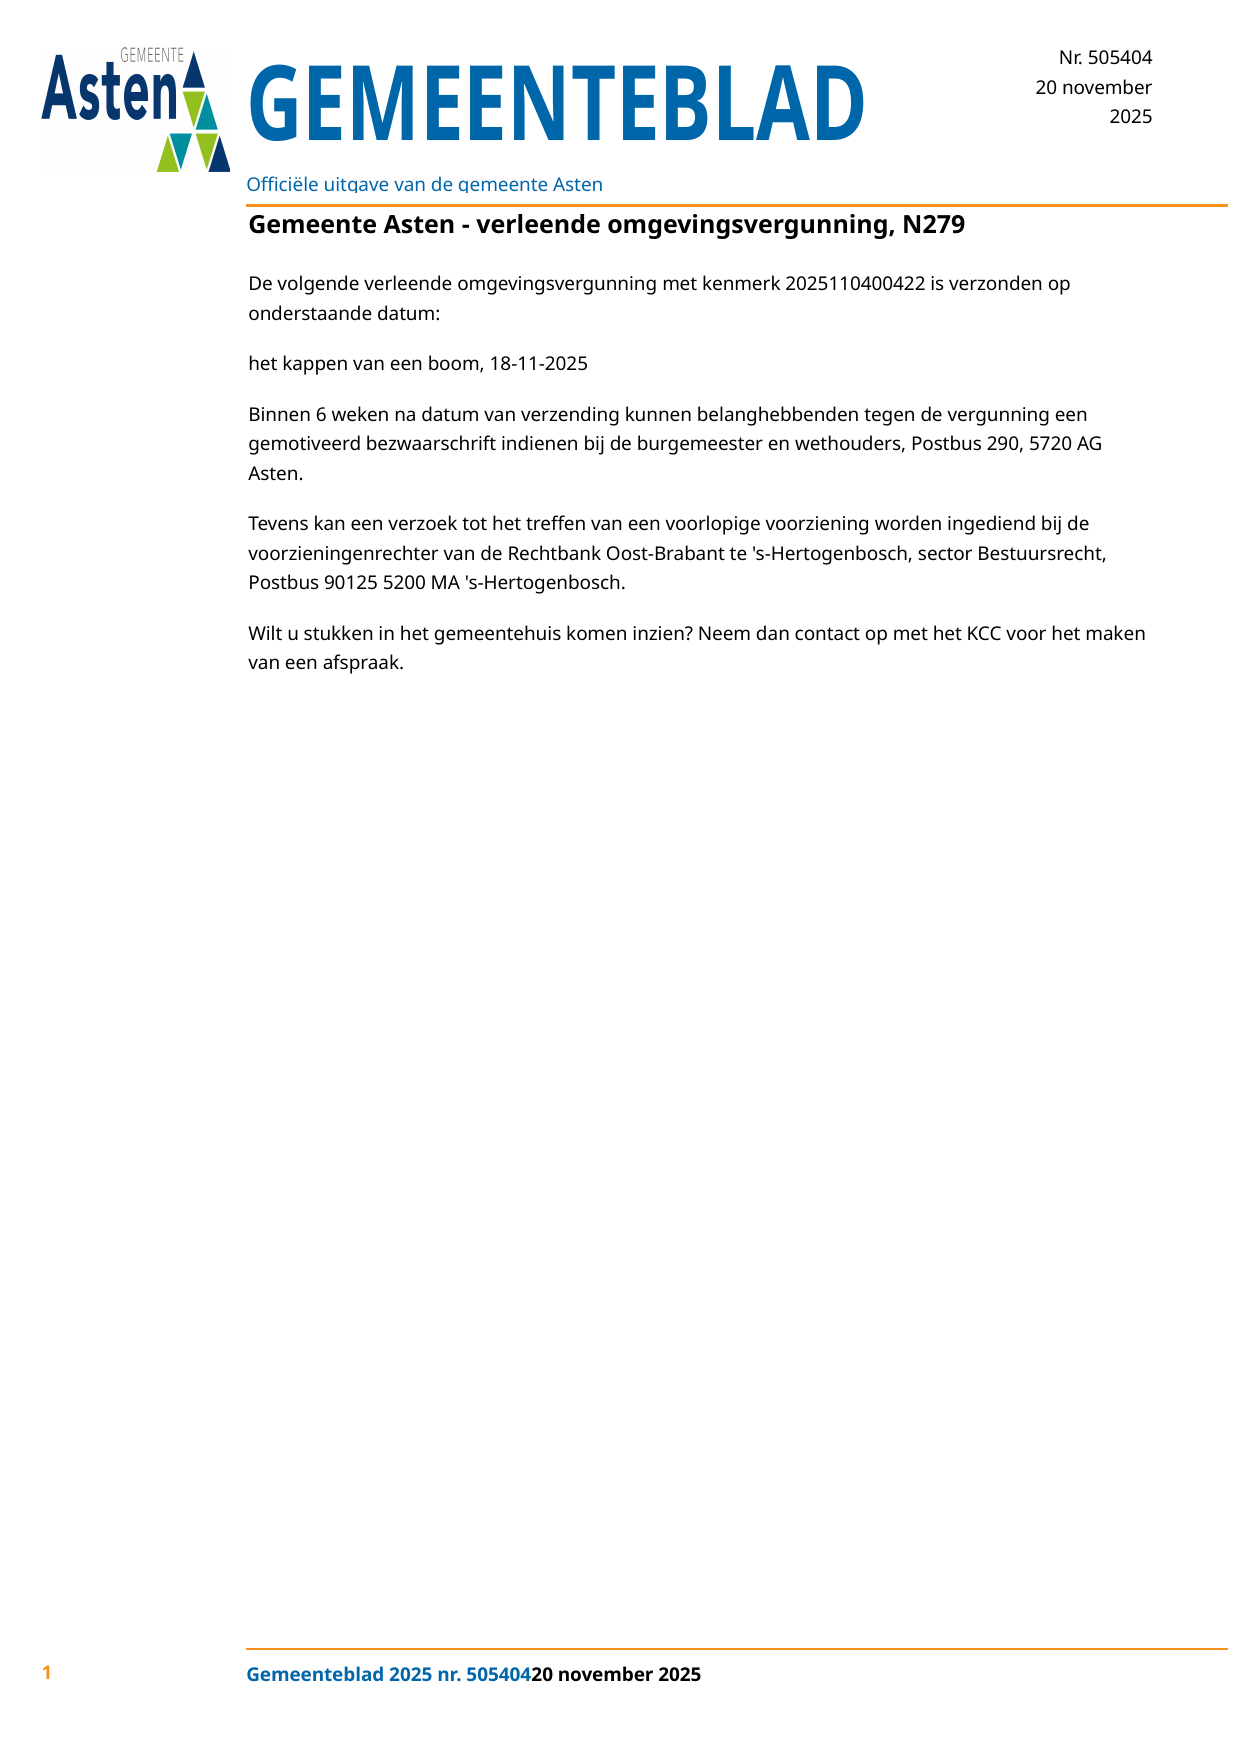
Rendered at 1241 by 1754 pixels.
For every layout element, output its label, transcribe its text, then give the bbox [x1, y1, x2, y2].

picture [41, 47, 231, 172]
text Binnen 6 weken na datum van verzending kunnen belanghebbenden tegen de vergunning een gemotiveerd bezwaarschrift indienen bij de burgemeester en wethouders, Postbus 290, 5720 AG Asten. [248, 401, 1152, 486]
text het kappen van een boom, 18-11-2025 [248, 350, 1152, 376]
text Tevens kan een verzoek tot het treffen van een voorlopige voorziening worden ingediend bij de voorzieningenrechter van de Rechtbank Oost-Brabant te 's-Hertogenbosch, sector Bestuursrecht, Postbus 90125 5200 MA 's-Hertogenbosch. [248, 510, 1152, 595]
text Wilt u stukken in het gemeentehuis komen inzien? Neem dan contact op met het KCC voor het maken van een afspraak. [248, 620, 1152, 675]
text De volgende verleende omgevingsvergunning met kenmerk 2025110400422 is verzonden op onderstaande datum: [248, 270, 1152, 326]
text Gemeente Asten - verleende omgevingsvergunning, N279 [248, 207, 1152, 241]
